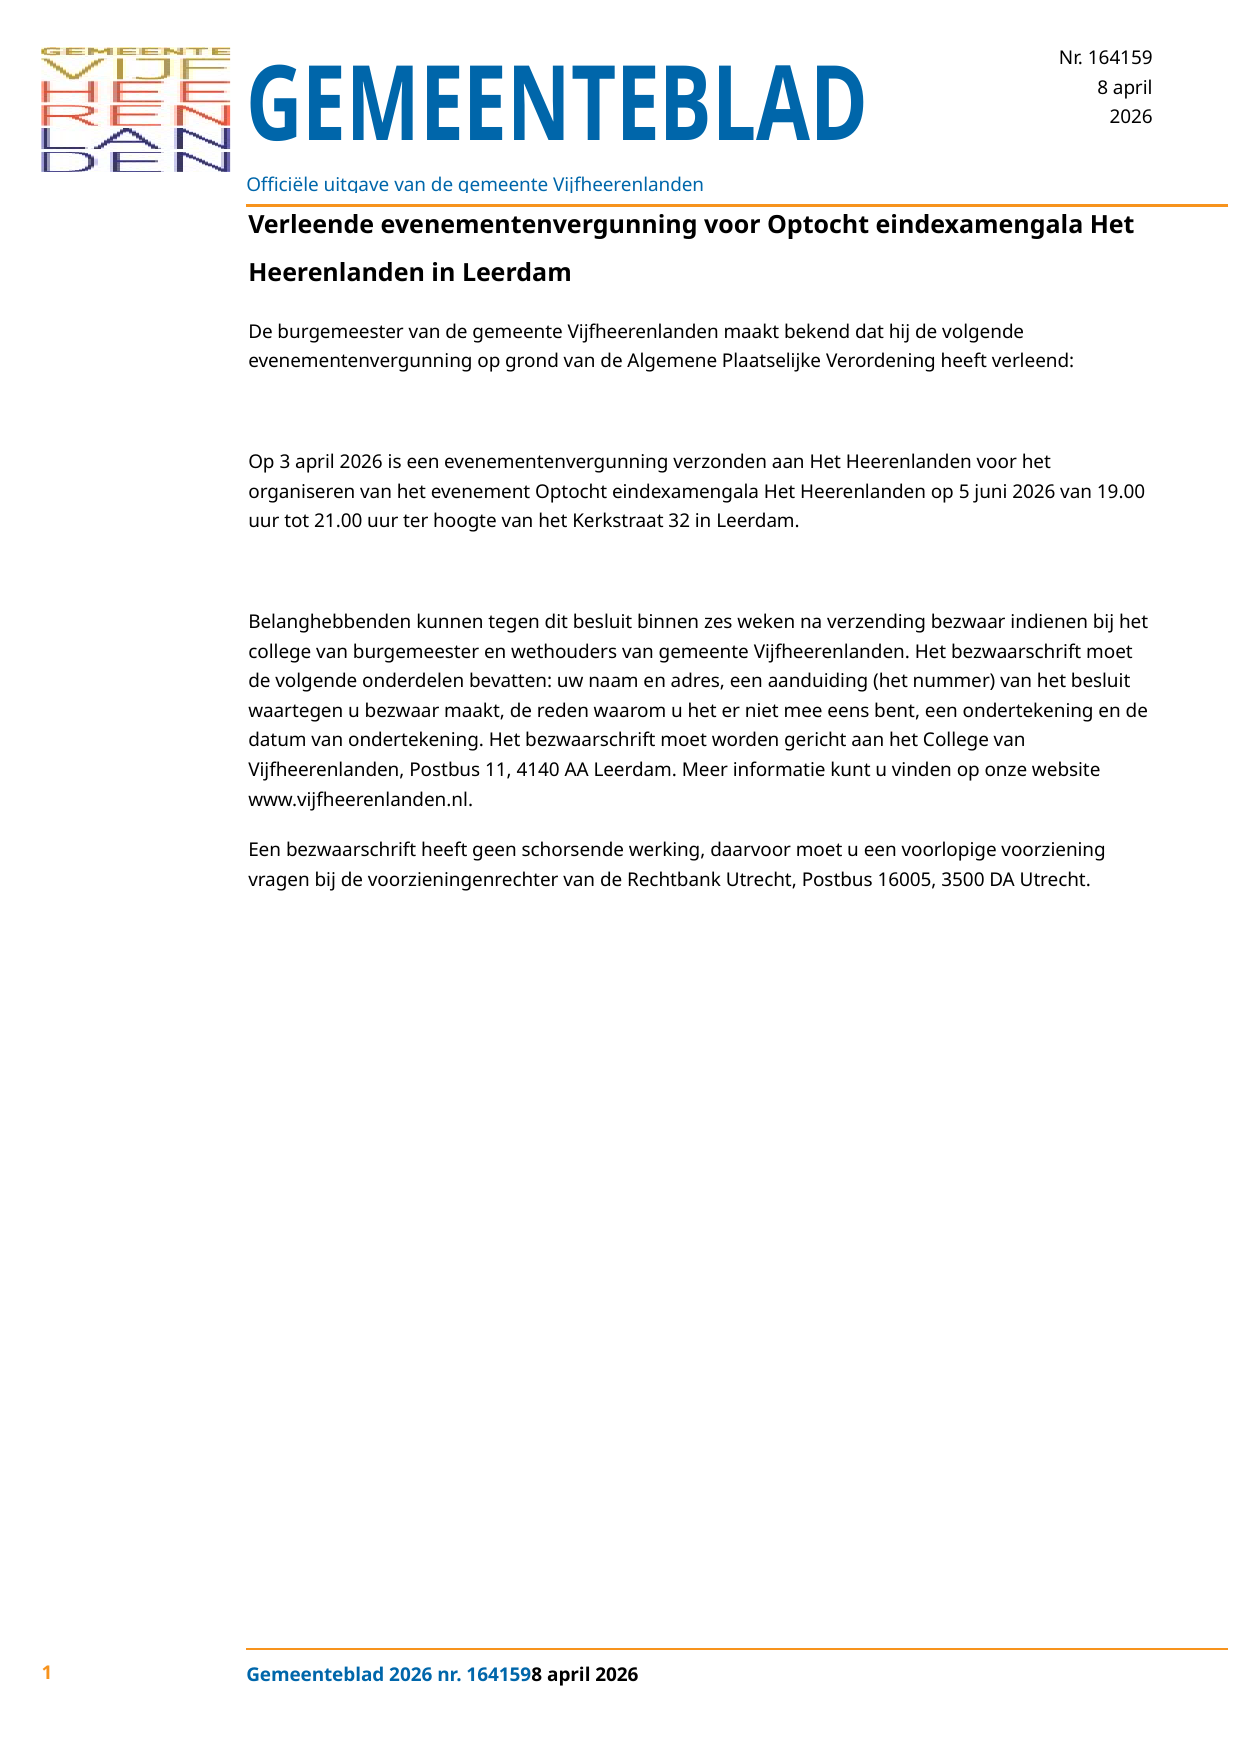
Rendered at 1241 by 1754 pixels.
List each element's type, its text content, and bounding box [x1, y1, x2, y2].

text Een bezwaarschrift heeft geen schorsende werking, daarvoor moet u een voorlopige voorziening vragen bij de voorzieningenrechter van de Rechtbank Utrecht, Postbus 16005, 3500 DA Utrecht. [248, 836, 1152, 892]
text Op 3 april 2026 is een evenementenvergunning verzonden aan Het Heerenlanden voor het organiseren van het evenement Optocht eindexamengala Het Heerenlanden op 5 juni 2026 van 19.00 uur tot 21.00 uur ter hoogte van het Kerkstraat 32 in Leerdam. [248, 448, 1152, 533]
text Verleende evenementenvergunning voor Optocht eindexamengala Het Heerenlanden in Leerdam [248, 207, 1152, 288]
picture [41, 47, 231, 172]
text De burgemeester van de gemeente Vijfheerenlanden maakt bekend dat hij de volgende evenementenvergunning op grond van de Algemene Plaatselijke Verordening heeft verleend: [248, 318, 1152, 373]
text Belanghebbenden kunnen tegen dit besluit binnen zes weken na verzending bezwaar indienen bij het college van burgemeester en wethouders van gemeente Vijfheerenlanden. Het bezwaarschrift moet de volgende onderdelen bevatten: uw naam en adres, een aanduiding (het nummer) van het besluit waartegen u bezwaar maakt, de reden waarom u het er niet mee eens bent, een ondertekening en de datum van ondertekening. Het bezwaarschrift moet worden gericht aan het College van Vijfheerenlanden, Postbus 11, 4140 AA Leerdam. Meer informatie kunt u vinden op onze website www.vijfheerenlanden.nl. [248, 608, 1152, 812]
